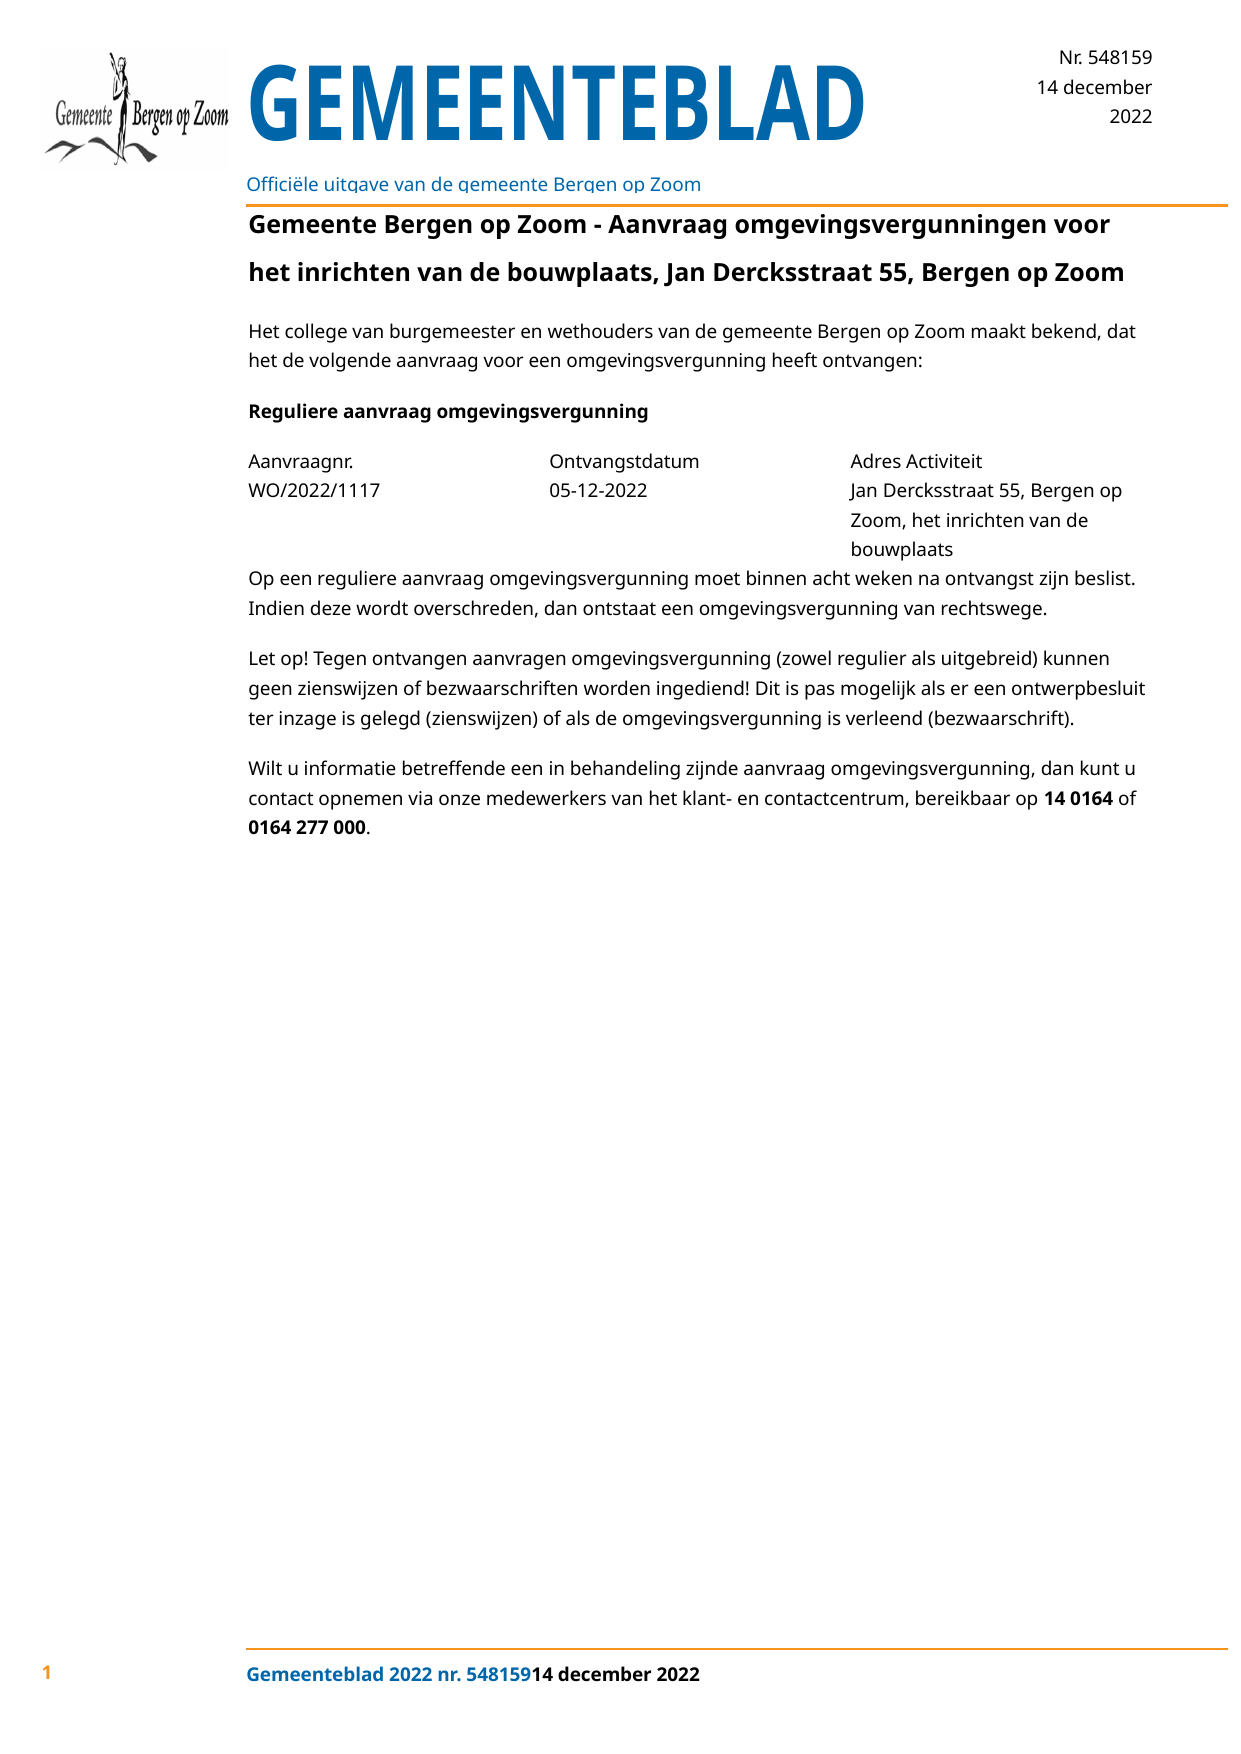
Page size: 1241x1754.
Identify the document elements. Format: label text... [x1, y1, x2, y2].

text Gemeente Bergen op Zoom - Aanvraag omgevingsvergunningen voor het inrichten van de bouwplaats, Jan Dercksstraat 55, Bergen op Zoom [248, 207, 1152, 288]
table_header 05-12-2022 [549, 478, 850, 562]
table_header Aanvraagnr. [248, 449, 549, 474]
picture [41, 47, 231, 172]
text Wilt u informatie betreffende een in behandeling zijnde aanvraag omgevingsvergunning, dan kunt u contact opnemen via onze medewerkers van het klant- en contactcentrum, bereikbaar op 14 0164 of 0164 277 000. [248, 755, 1152, 840]
text Op een reguliere aanvraag omgevingsvergunning moet binnen acht weken na ontvangst zijn beslist. Indien deze wordt overschreden, dan ontstaat een omgevingsvergunning van rechtswege. [248, 566, 1152, 621]
table_header Ontvangstdatum [549, 449, 850, 474]
table_header Jan Dercksstraat 55, Bergen op Zoom, het inrichten van de bouwplaats [850, 478, 1152, 562]
text Let op! Tegen ontvangen aanvragen omgevingsvergunning (zowel regulier als uitgebreid) kunnen geen zienswijzen of bezwaarschriften worden ingediend! Dit is pas mogelijk als er een ontwerpbesluit ter inzage is gelegd (zienswijzen) of als de omgevingsvergunning is verleend (bezwaarschrift). [248, 646, 1152, 731]
table_header Adres Activiteit [850, 449, 1152, 474]
table_header WO/2022/1117 [248, 478, 549, 562]
text Het college van burgemeester en wethouders van de gemeente Bergen op Zoom maakt bekend, dat het de volgende aanvraag voor een omgevingsvergunning heeft ontvangen: [248, 318, 1152, 373]
text Reguliere aanvraag omgevingsvergunning [248, 398, 1152, 424]
